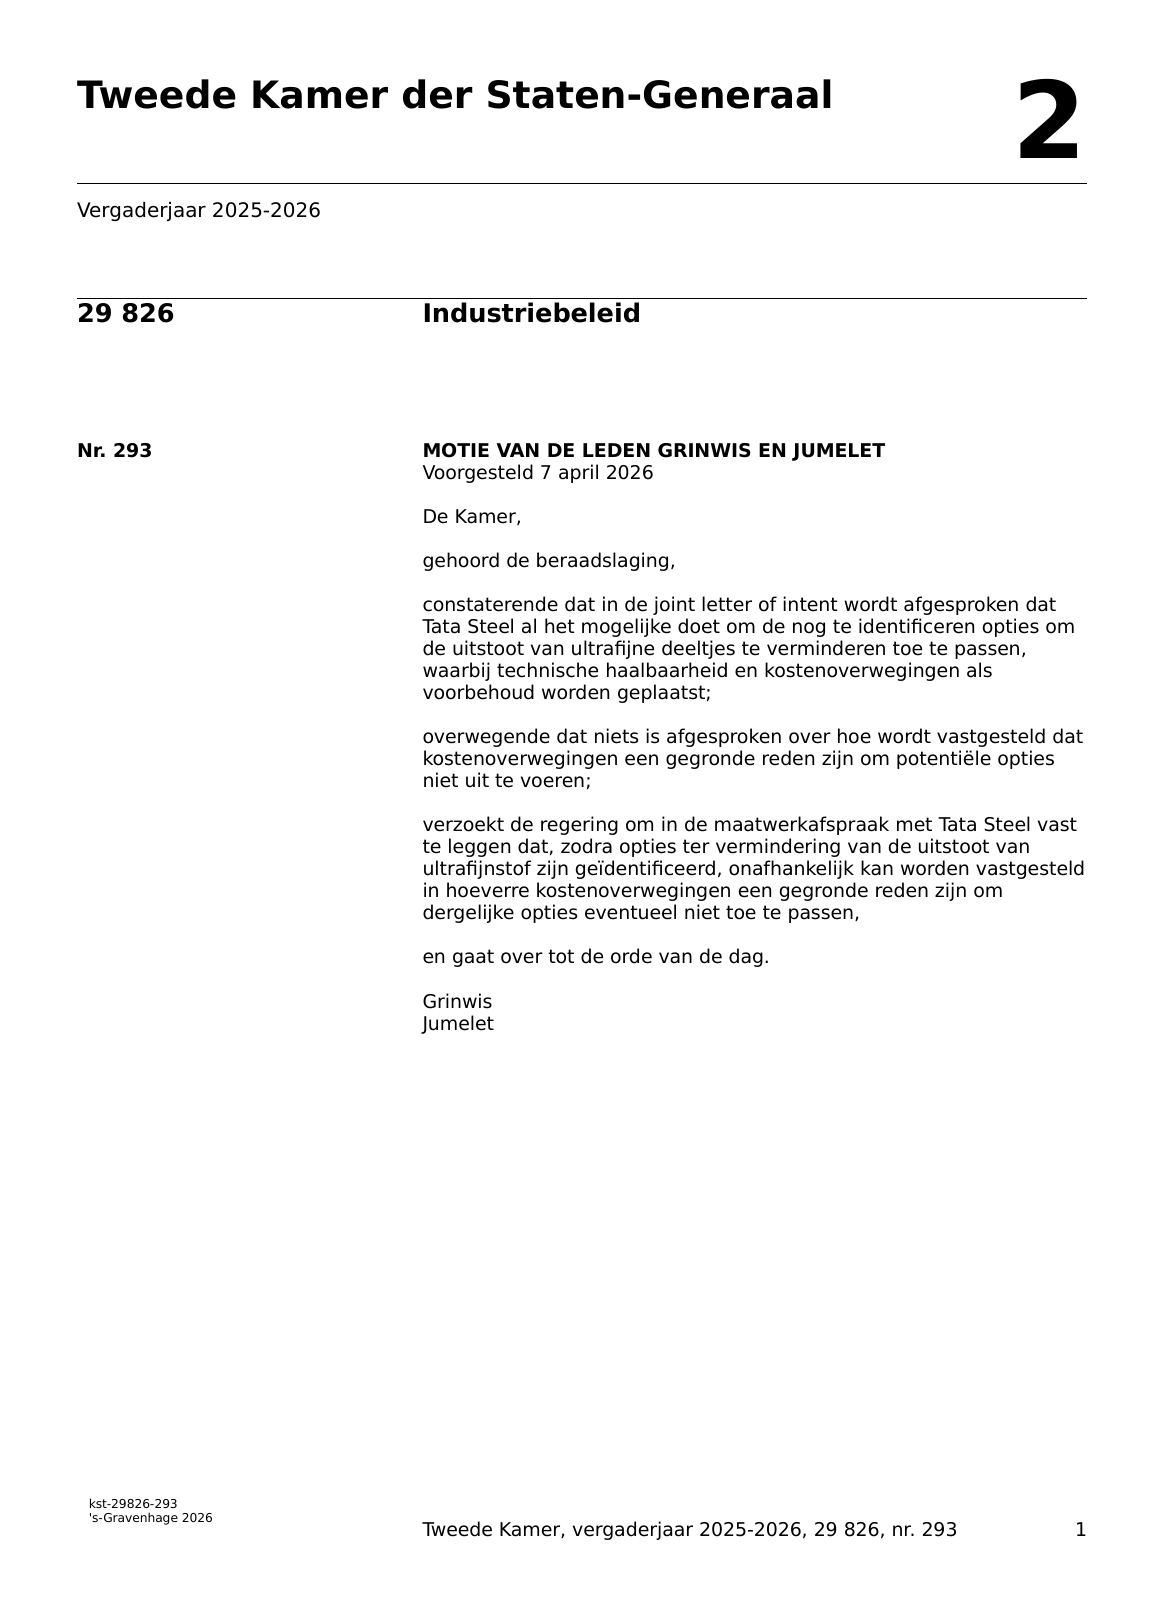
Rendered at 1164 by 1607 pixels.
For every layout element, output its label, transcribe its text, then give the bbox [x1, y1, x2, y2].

text Grinwis [422, 991, 1087, 1013]
text verzoekt de regering om in de maatwerkafspraak met Tata Steel vast te leggen dat, zodra opties ter vermindering van de uitstoot van ultrafijnstof zijn geïdentificeerd, onafhankelijk kan worden vastgesteld in hoeverre kostenoverwegingen een gegronde reden zijn om dergelijke opties eventueel niet toe te passen, [422, 814, 1087, 924]
text 's-Gravenhage 2026 [88, 1511, 323, 1525]
subtitle 29 826 Industriebeleid [77, 299, 1087, 329]
text Jumelet [422, 1013, 1087, 1034]
text Voorgesteld 7 april 2026 [422, 462, 1087, 484]
text De Kamer, [422, 506, 1087, 528]
text kst-29826-293 [88, 1497, 323, 1511]
subtitle Nr. 293 MOTIE VAN DE LEDEN GRINWIS EN JUMELET [77, 440, 1087, 462]
text overwegende dat niets is afgesproken over hoe wordt vastgesteld dat kostenoverwegingen een gegronde reden zijn om potentiële opties niet uit te voeren; [422, 726, 1087, 792]
table_cell Vergaderjaar 2025-2026 [77, 184, 1087, 298]
table_header 2 [886, 59, 1087, 183]
table_header Tweede Kamer der Staten-Generaal [77, 59, 886, 183]
text constaterende dat in de joint letter of intent wordt afgesproken dat Tata Steel al het mogelijke doet om de nog te identificeren opties om de uitstoot van ultrafijne deeltjes te verminderen toe te passen, waarbij technische haalbaarheid en kostenoverwegingen als voorbehoud worden geplaatst; [422, 594, 1087, 704]
text en gaat over tot de orde van de dag. [422, 946, 1087, 968]
text gehoord de beraadslaging, [422, 550, 1087, 572]
